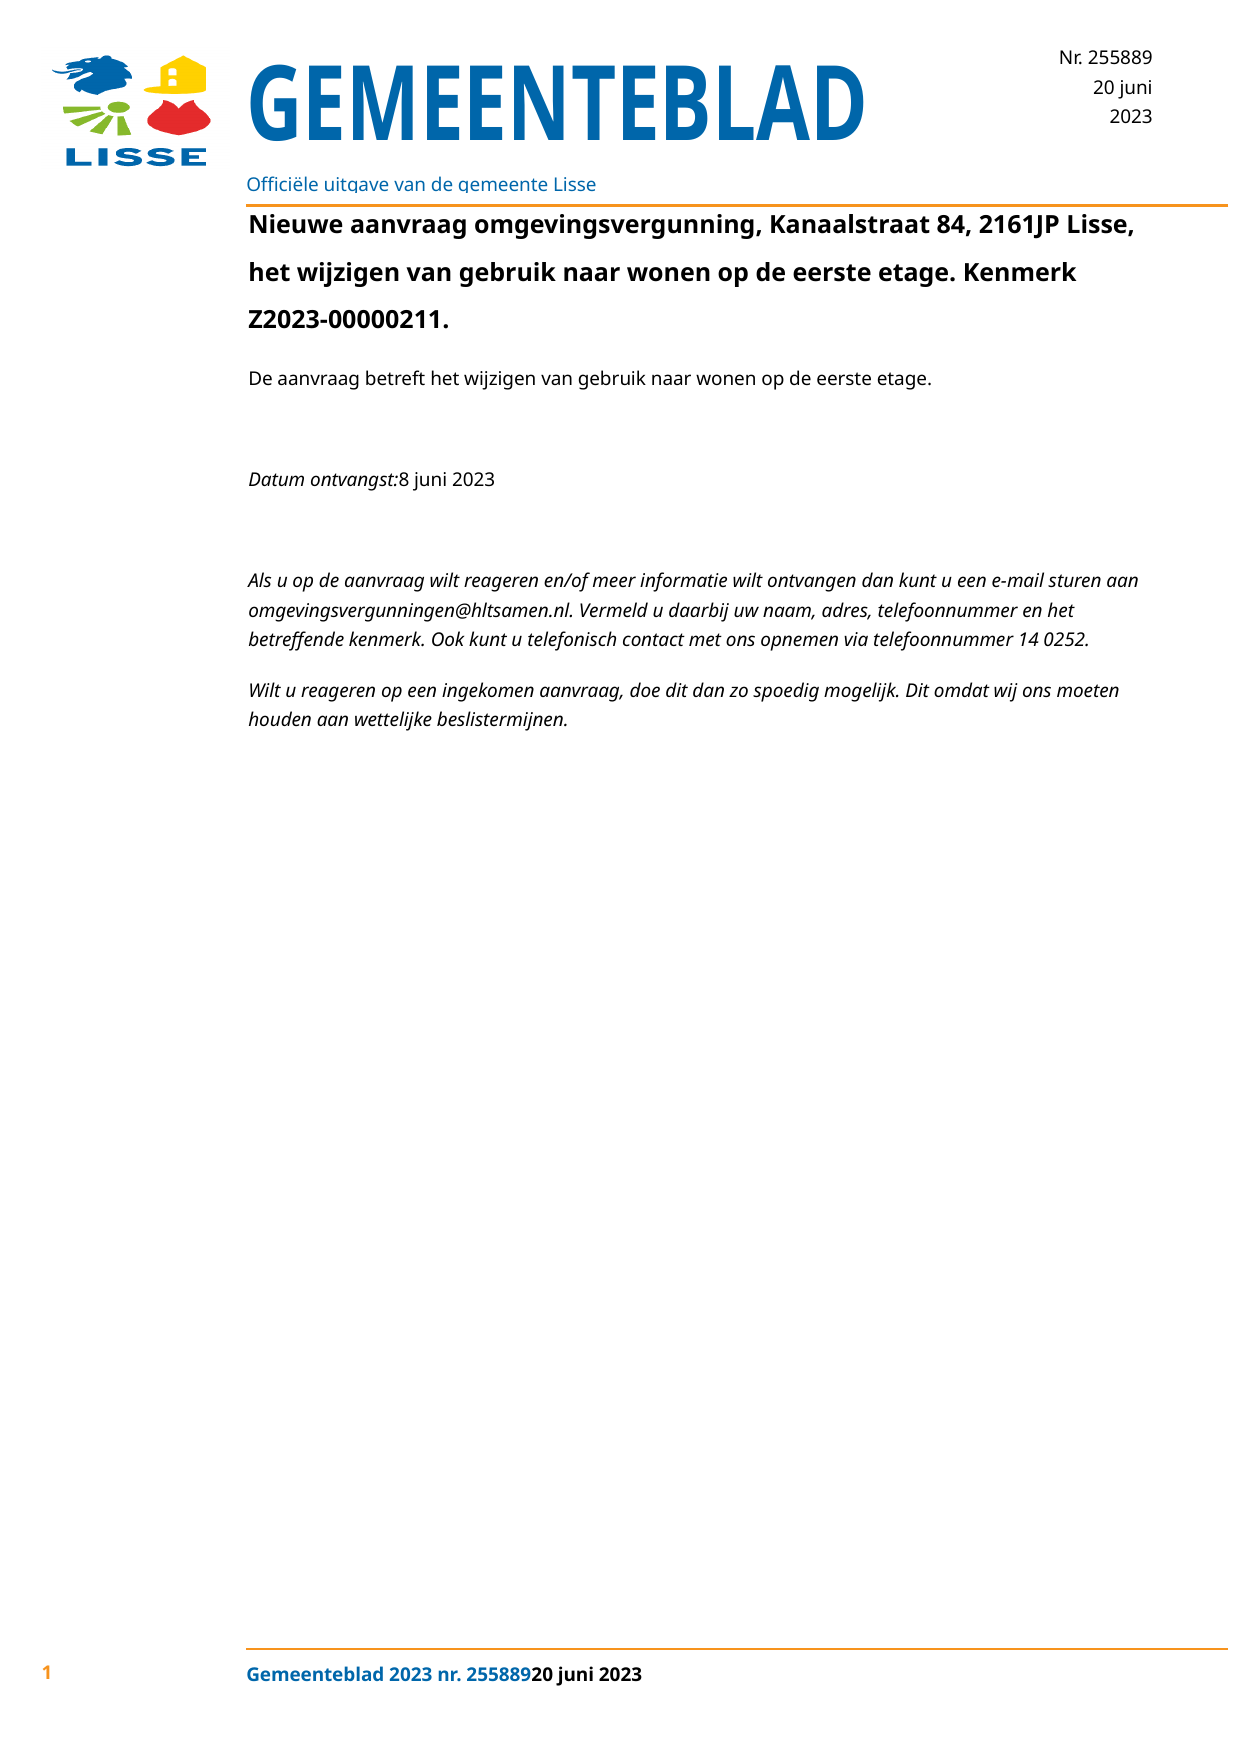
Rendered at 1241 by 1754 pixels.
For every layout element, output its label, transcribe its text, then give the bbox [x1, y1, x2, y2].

text Nieuwe aanvraag omgevingsvergunning, Kanaalstraat 84, 2161JP Lisse, het wijzigen van gebruik naar wonen op de eerste etage. Kenmerk Z2023-00000211. [248, 207, 1152, 336]
text Wilt u reageren op een ingekomen aanvraag, doe dit dan zo spoedig mogelijk. Dit omdat wij ons moeten houden aan wettelijke beslistermijnen. [248, 677, 1152, 732]
text De aanvraag betreft het wijzigen van gebruik naar wonen op de eerste etage. [248, 366, 1152, 391]
picture [41, 47, 231, 172]
text Als u op de aanvraag wilt reageren en/of meer informatie wilt ontvangen dan kunt u een e-mail sturen aan omgevingsvergunningen@hltsamen.nl. Vermeld u daarbij uw naam, adres, telefoonnummer en het betreffende kenmerk. Ook kunt u telefonisch contact met ons opnemen via telefoonnummer 14 0252. [248, 567, 1152, 652]
text Datum ontvangst:8 juni 2023 [248, 466, 1152, 492]
